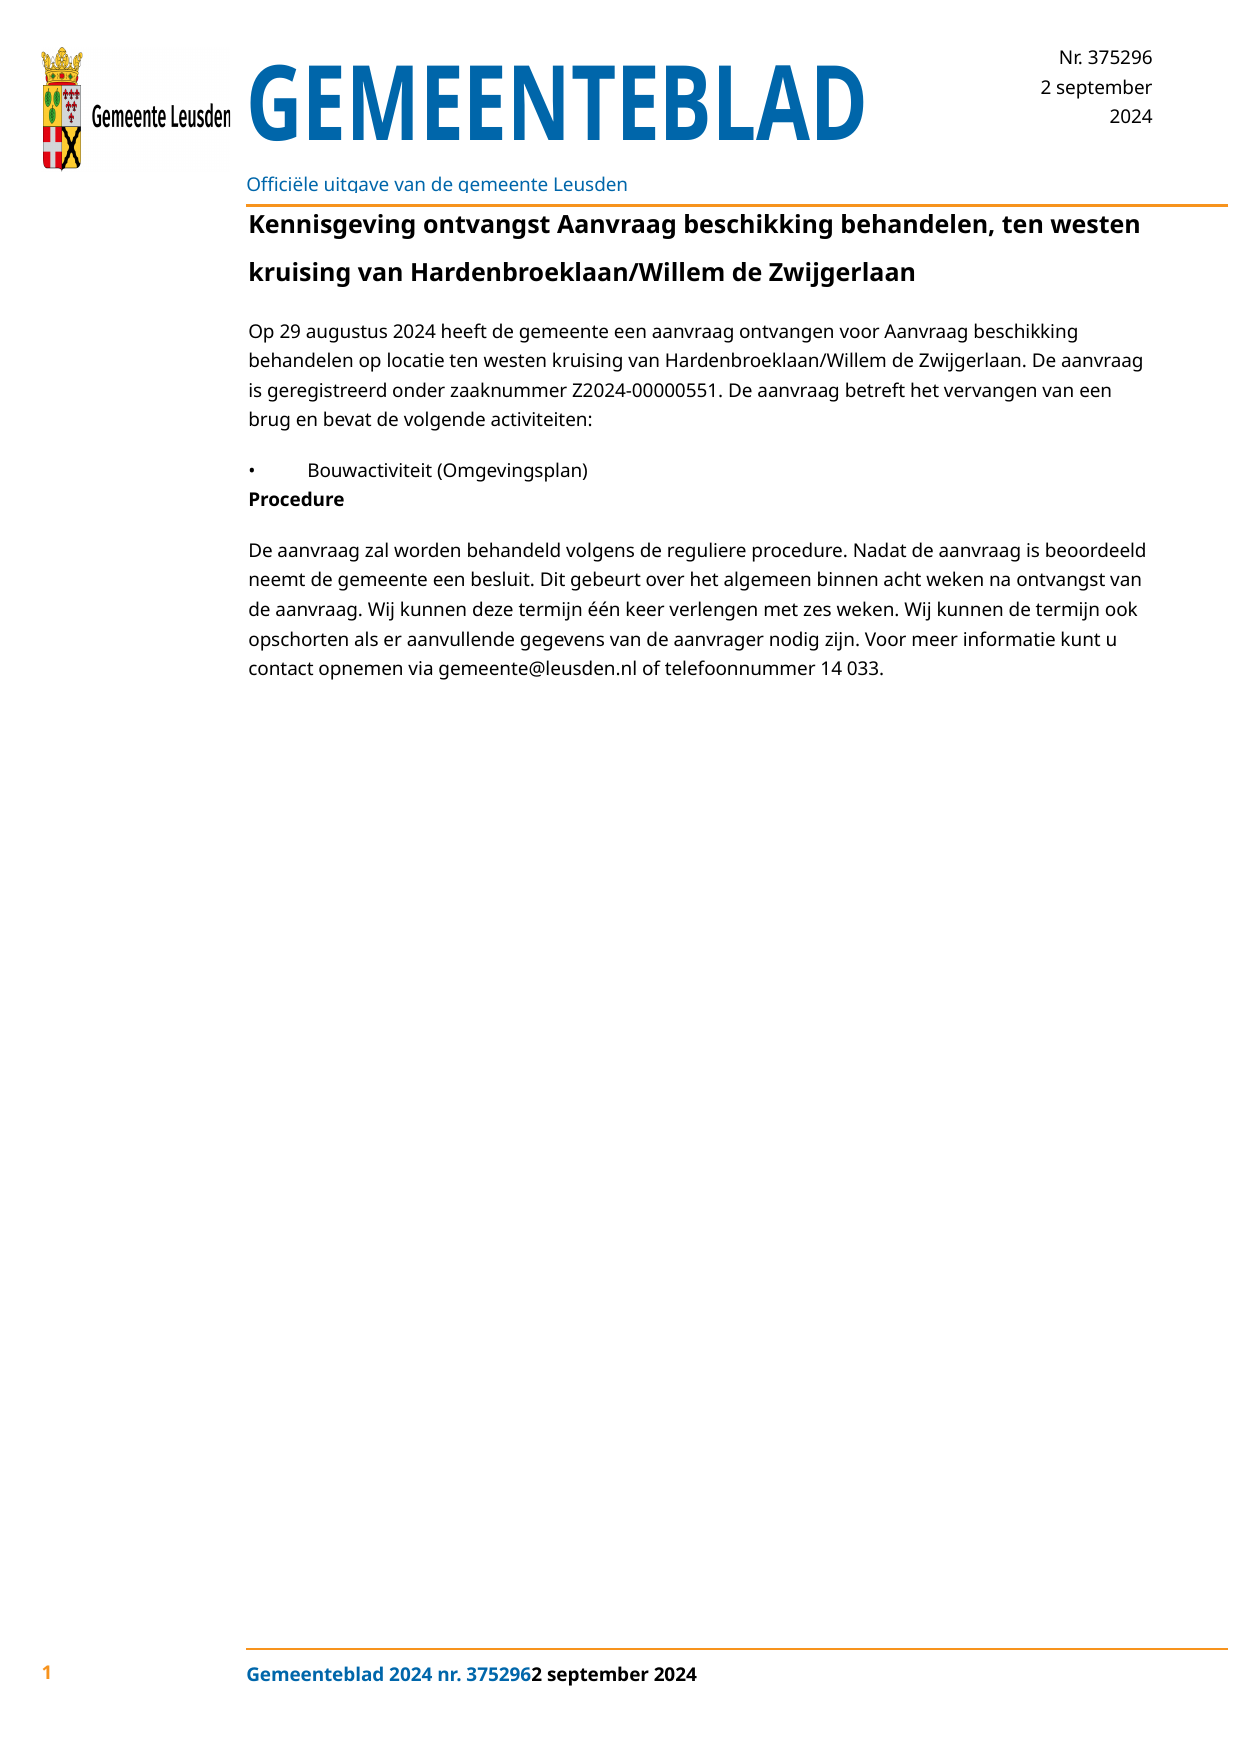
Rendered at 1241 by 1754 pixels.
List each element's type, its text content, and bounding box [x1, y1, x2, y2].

picture [41, 47, 231, 172]
text Procedure [248, 487, 1152, 512]
text Kennisgeving ontvangst Aanvraag beschikking behandelen, ten westen kruising van Hardenbroeklaan/Willem de Zwijgerlaan [248, 207, 1152, 288]
text Op 29 augustus 2024 heeft de gemeente een aanvraag ontvangen voor Aanvraag beschikking behandelen op locatie ten westen kruising van Hardenbroeklaan/Willem de Zwijgerlaan. De aanvraag is geregistreerd onder zaaknummer Z2024-00000551. De aanvraag betreft het vervangen van een brug en bevat de volgende activiteiten: [248, 318, 1152, 432]
text De aanvraag zal worden behandeld volgens de reguliere procedure. Nadat de aanvraag is beoordeeld neemt de gemeente een besluit. Dit gebeurt over het algemeen binnen acht weken na ontvangst van de aanvraag. Wij kunnen deze termijn één keer verlengen met zes weken. Wij kunnen de termijn ook opschorten als er aanvullende gegevens van de aanvrager nodig zijn. Voor meer informatie kunt u contact opnemen via gemeente@leusden.nl of telefoonnummer 14 033. [248, 537, 1152, 681]
list Bouwactiviteit (Omgevingsplan) [248, 457, 1152, 483]
